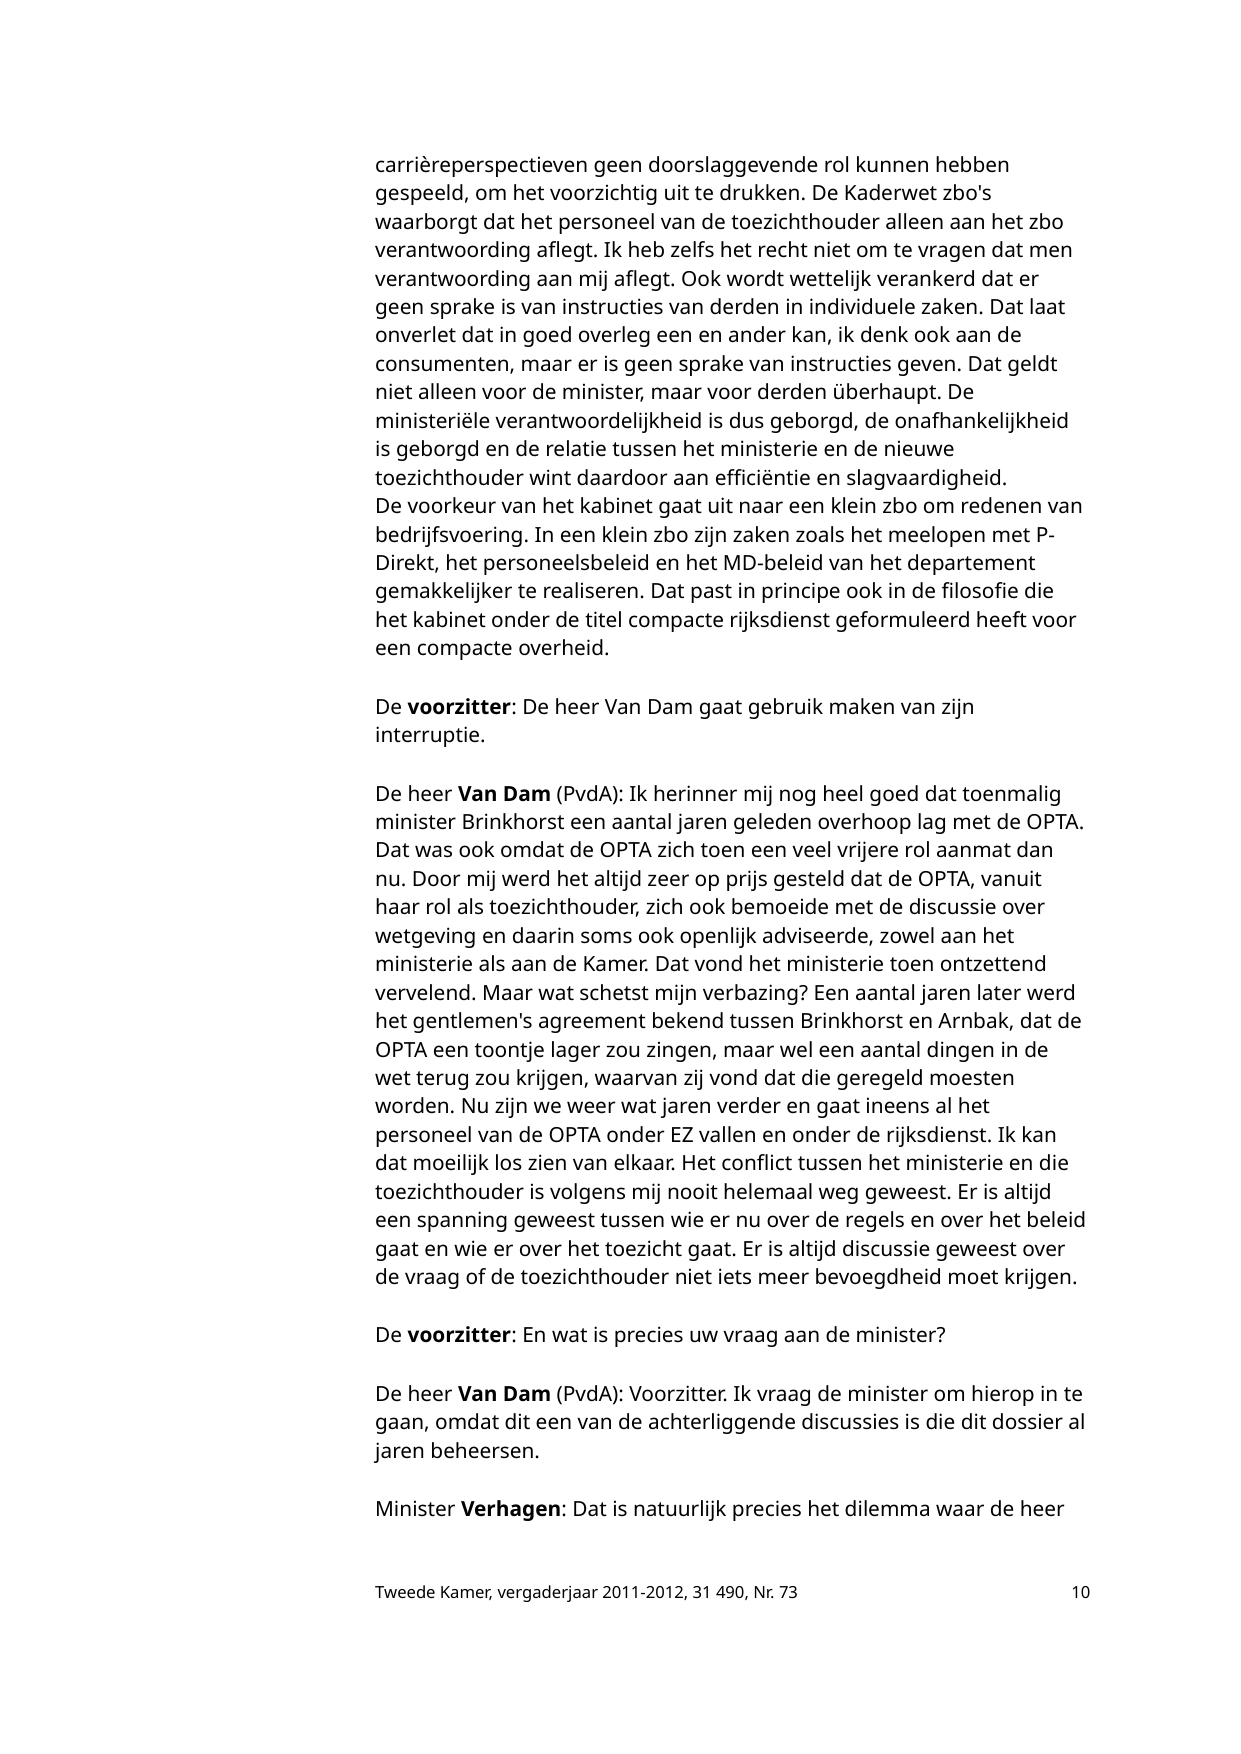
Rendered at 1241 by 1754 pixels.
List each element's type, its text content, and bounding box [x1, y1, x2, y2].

text De voorzitter: De heer Van Dam gaat gebruik maken van zijn interruptie. [375, 692, 1090, 749]
text De heer Van Dam (PvdA): Voorzitter. Ik vraag de minister om hierop in te gaan, omdat dit een van de achterliggende discussies is die dit dossier al jaren beheersen. [375, 1379, 1090, 1464]
text De voorkeur van het kabinet gaat uit naar een klein zbo om redenen van bedrijfsvoering. In een klein zbo zijn zaken zoals het meelopen met P-Direkt, het personeelsbeleid en het MD-beleid van het departement gemakkelijker te realiseren. Dat past in principe ook in de filosofie die het kabinet onder de titel compacte rijksdienst geformuleerd heeft voor een compacte overheid. [375, 491, 1090, 662]
text De heer Van Dam (PvdA): Ik herinner mij nog heel goed dat toenmalig minister Brinkhorst een aantal jaren geleden overhoop lag met de OPTA. Dat was ook omdat de OPTA zich toen een veel vrijere rol aanmat dan nu. Door mij werd het altijd zeer op prijs gesteld dat de OPTA, vanuit haar rol als toezichthouder, zich ook bemoeide met de discussie over wetgeving en daarin soms ook openlijk adviseerde, zowel aan het ministerie als aan de Kamer. Dat vond het ministerie toen ontzettend vervelend. Maar wat schetst mijn verbazing? Een aantal jaren later werd het gentlemen's agreement bekend tussen Brinkhorst en Arnbak, dat de OPTA een toontje lager zou zingen, maar wel een aantal dingen in de wet terug zou krijgen, waarvan zij vond dat die geregeld moesten worden. Nu zijn we weer wat jaren verder en gaat ineens al het personeel van de OPTA onder EZ vallen en onder de rijksdienst. Ik kan dat moeilijk los zien van elkaar. Het conflict tussen het ministerie en die toezichthouder is volgens mij nooit helemaal weg geweest. Er is altijd een spanning geweest tussen wie er nu over de regels en over het beleid gaat en wie er over het toezicht gaat. Er is altijd discussie geweest over de vraag of de toezichthouder niet iets meer bevoegdheid moet krijgen. [375, 779, 1090, 1291]
text carrièreperspectieven geen doorslaggevende rol kunnen hebben gespeeld, om het voorzichtig uit te drukken. De Kaderwet zbo's waarborgt dat het personeel van de toezichthouder alleen aan het zbo verantwoording aflegt. Ik heb zelfs het recht niet om te vragen dat men verantwoording aan mij aflegt. Ook wordt wettelijk verankerd dat er geen sprake is van instructies van derden in individuele zaken. Dat laat onverlet dat in goed overleg een en ander kan, ik denk ook aan de consumenten, maar er is geen sprake van instructies geven. Dat geldt niet alleen voor de minister, maar voor derden überhaupt. De ministeriële verantwoordelijkheid is dus geborgd, de onafhankelijkheid is geborgd en de relatie tussen het ministerie en de nieuwe toezichthouder wint daardoor aan efficiëntie en slagvaardigheid. [375, 150, 1090, 491]
text Minister Verhagen: Dat is natuurlijk precies het dilemma waar de heer [375, 1494, 1090, 1523]
text De voorzitter: En wat is precies uw vraag aan de minister? [375, 1321, 1090, 1349]
